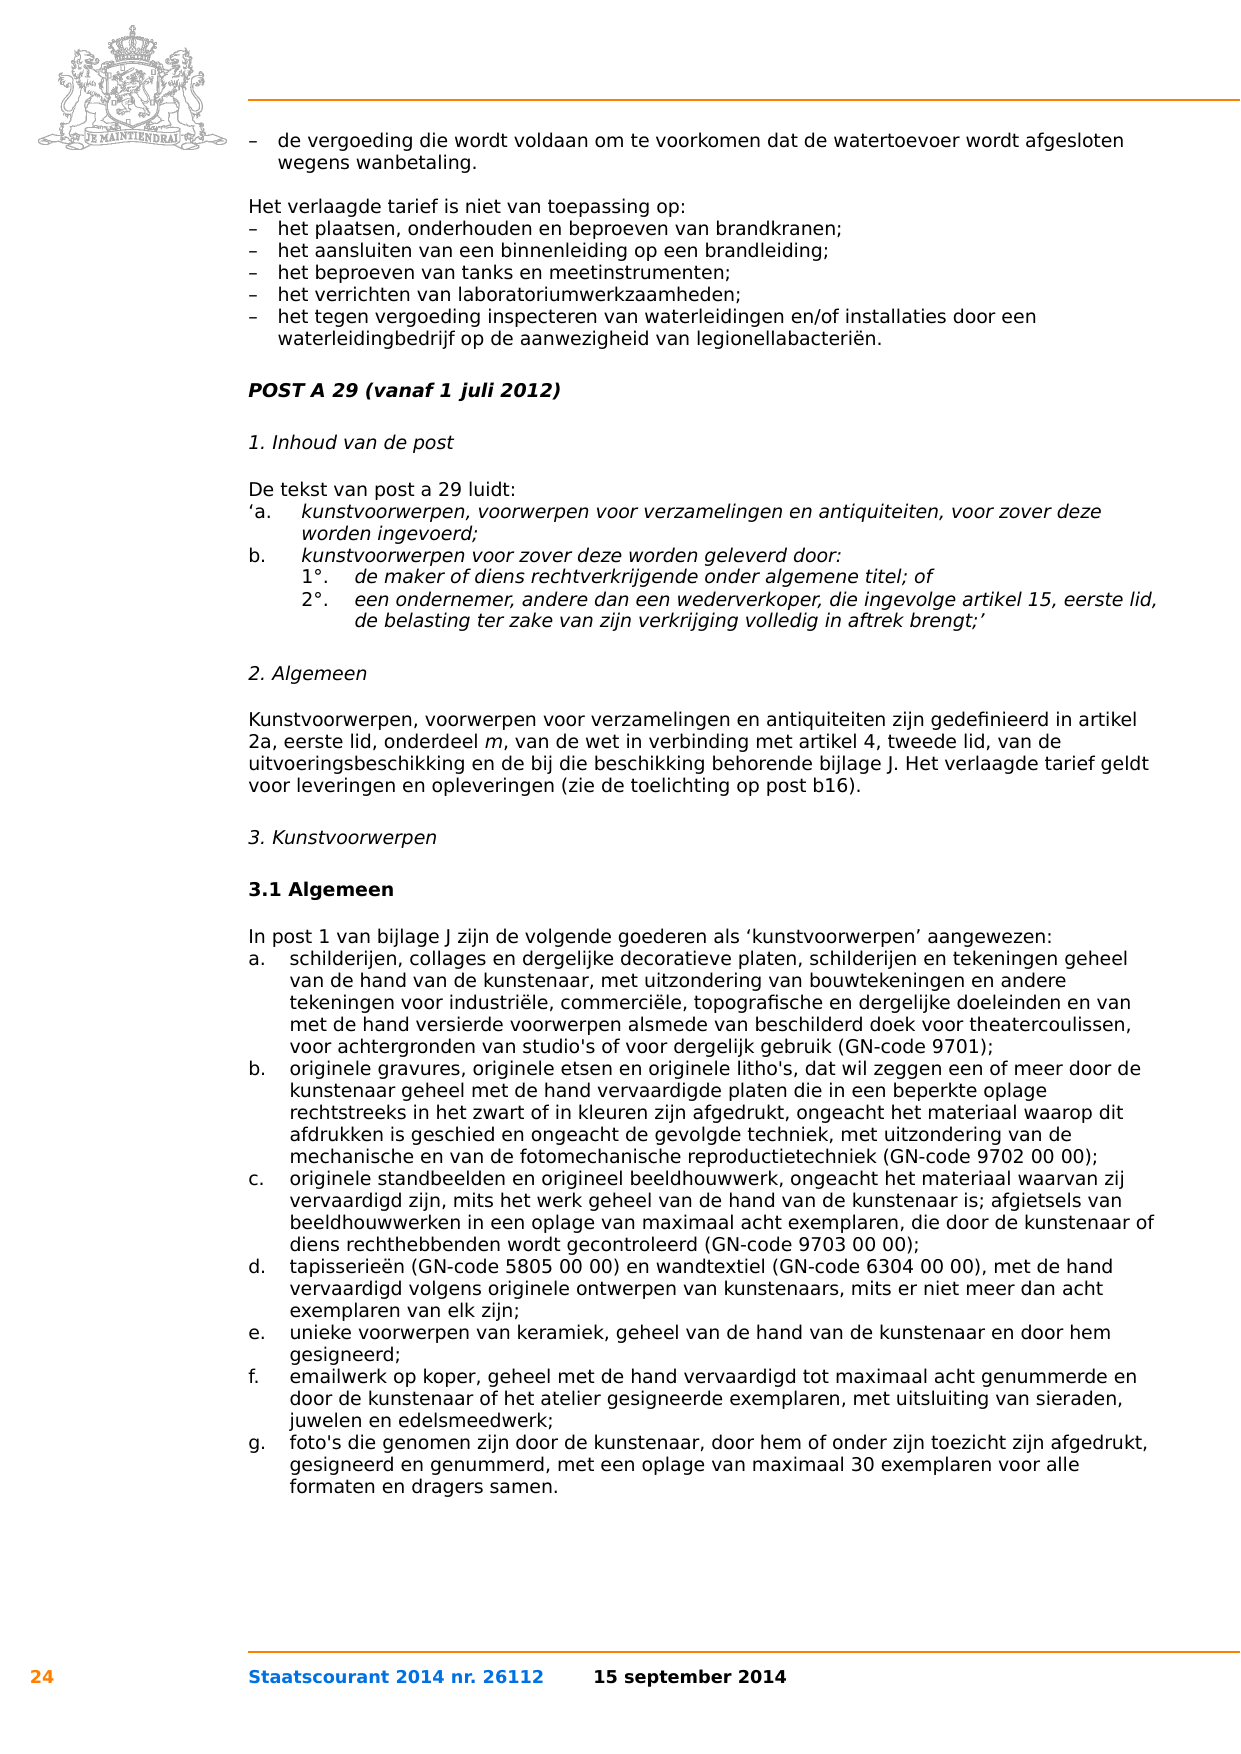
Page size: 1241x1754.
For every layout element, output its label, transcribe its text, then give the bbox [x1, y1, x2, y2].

text Het verlaagde tarief is niet van toepassing op: [248, 196, 1163, 218]
text c. originele standbeelden en origineel beeldhouwwerk, ongeacht het materiaal waarvan zij vervaardigd zijn, mits het werk geheel van de hand van de kunstenaar is; afgietsels van beeldhouwwerken in een oplage van maximaal acht exemplaren, die door de kunstenaar of diens rechthebbenden wordt gecontroleerd (GN-code 9703 00 00); [248, 1168, 1163, 1256]
text – het plaatsen, onderhouden en beproeven van brandkranen; [248, 218, 1163, 240]
text a. schilderijen, collages en dergelijke decoratieve platen, schilderijen en tekeningen geheel van de hand van de kunstenaar, met uitzondering van bouwtekeningen en andere tekeningen voor industriële, commerciële, topografische en dergelijke doeleinden en van met de hand versierde voorwerpen alsmede van beschilderd doek voor theatercoulissen, voor achtergronden van studio's of voor dergelijk gebruik (GN-code 9701); [248, 948, 1163, 1058]
text – het aansluiten van een binnenleiding op een brandleiding; [248, 240, 1163, 262]
text b. originele gravures, originele etsen en originele litho's, dat wil zeggen een of meer door de kunstenaar geheel met de hand vervaardigde platen die in een beperkte oplage rechtstreeks in het zwart of in kleuren zijn afgedrukt, ongeacht het materiaal waarop dit afdrukken is geschied en ongeacht de gevolgde techniek, met uitzondering van de mechanische en van de fotomechanische reproductietechniek (GN-code 9702 00 00); [248, 1058, 1163, 1168]
text g. foto's die genomen zijn door de kunstenaar, door hem of onder zijn toezicht zijn afgedrukt, gesigneerd en genummerd, met een oplage van maximaal 30 exemplaren voor alle formaten en dragers samen. [248, 1432, 1163, 1498]
text – het tegen vergoeding inspecteren van waterleidingen en/of installaties door een waterleidingbedrijf op de aanwezigheid van legionellabacteriën. [248, 306, 1163, 349]
text e. unieke voorwerpen van keramiek, geheel van de hand van de kunstenaar en door hem gesigneerd; [248, 1322, 1163, 1366]
text – de vergoeding die wordt voldaan om te voorkomen dat de watertoevoer wordt afgesloten wegens wanbetaling. [248, 130, 1163, 174]
subtitle POST A 29 (vanaf 1 juli 2012) [248, 379, 1163, 402]
text ‘a. kunstvoorwerpen, voorwerpen voor verzamelingen en antiquiteiten, voor zover deze worden ingevoerd; [248, 501, 1163, 544]
text De tekst van post a 29 luidt: [248, 478, 1163, 501]
text In post 1 van bijlage J zijn de volgende goederen als ‘kunstvoorwerpen’ aangewezen: [248, 926, 1163, 948]
subtitle 1. Inhoud van de post [248, 432, 1163, 453]
subtitle 2. Algemeen [248, 662, 1163, 684]
text – het verrichten van laboratoriumwerkzaamheden; [248, 284, 1163, 306]
picture [38, 25, 227, 150]
text f. emailwerk op koper, geheel met de hand vervaardigd tot maximaal acht genummerde en door de kunstenaar of het atelier gesigneerde exemplaren, met uitsluiting van sieraden, juwelen en edelsmeedwerk; [248, 1366, 1163, 1432]
text b. kunstvoorwerpen voor zover deze worden geleverd door: [248, 544, 1163, 566]
subtitle 3.1 Algemeen [248, 879, 1163, 901]
text Kunstvoorwerpen, voorwerpen voor verzamelingen en antiquiteiten zijn gedefinieerd in artikel 2a, eerste lid, onderdeel m, van de wet in verbinding met artikel 4, tweede lid, van de uitvoeringsbeschikking en de bij die beschikking behorende bijlage J. Het verlaagde tarief geldt voor leveringen en opleveringen (zie de toelichting op post b16). [248, 709, 1163, 797]
text – het beproeven van tanks en meetinstrumenten; [248, 262, 1163, 284]
text 1°. de maker of diens rechtverkrijgende onder algemene titel; of [301, 566, 1163, 588]
subtitle 3. Kunstvoorwerpen [248, 827, 1163, 849]
text d. tapisserieën (GN-code 5805 00 00) en wandtextiel (GN-code 6304 00 00), met de hand vervaardigd volgens originele ontwerpen van kunstenaars, mits er niet meer dan acht exemplaren van elk zijn; [248, 1256, 1163, 1322]
text 2°. een ondernemer, andere dan een wederverkoper, die ingevolge artikel 15, eerste lid, de belasting ter zake van zijn verkrijging volledig in aftrek brengt;’ [301, 588, 1163, 632]
